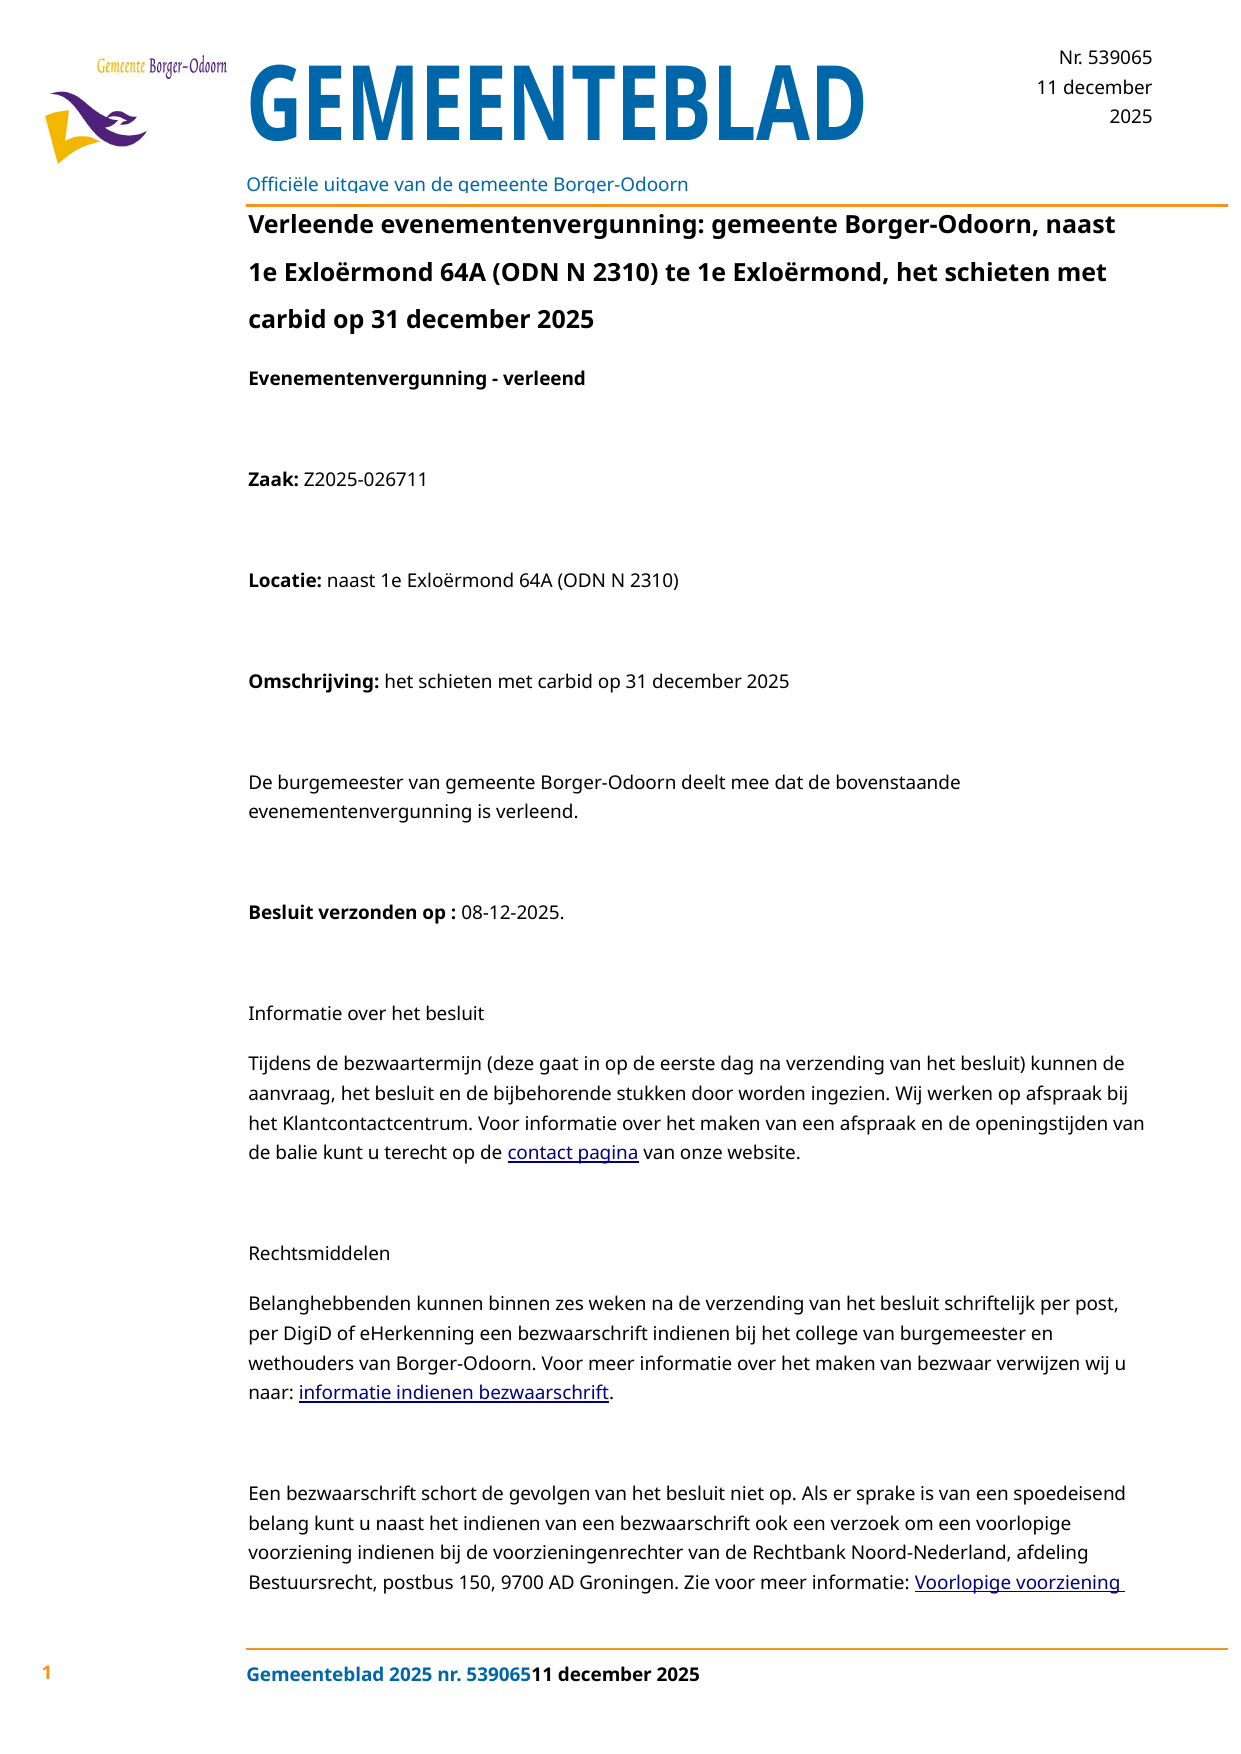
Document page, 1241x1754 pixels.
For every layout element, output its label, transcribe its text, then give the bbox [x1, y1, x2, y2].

text Omschrijving: het schieten met carbid op 31 december 2025 [248, 668, 1152, 694]
text De burgemeester van gemeente Borger-Odoorn deelt mee dat de bovenstaande evenementenvergunning is verleend. [248, 769, 1152, 824]
text Locatie: naast 1e Exloërmond 64A (ODN N 2310) [248, 567, 1152, 593]
picture [41, 47, 231, 172]
text Belanghebbenden kunnen binnen zes weken na de verzending van het besluit schriftelijk per post, per DigiD of eHerkenning een bezwaarschrift indienen bij het college van burgemeester en wethouders van Borger-Odoorn. Voor meer informatie over het maken van bezwaar verwijzen wij u naar: informatie indienen bezwaarschrift. [248, 1291, 1152, 1405]
text Evenementenvergunning - verleend [248, 366, 1152, 391]
text Een bezwaarschrift schort de gevolgen van het besluit niet op. Als er sprake is van een spoedeisend belang kunt u naast het indienen van een bezwaarschrift ook een verzoek om een voorlopige voorziening indienen bij de voorzieningenrechter van de Rechtbank Noord-Nederland, afdeling Bestuursrecht, postbus 150, 9700 AD Groningen. Zie voor meer informatie: Voorlopige voorziening [248, 1480, 1152, 1594]
text Tijdens de bezwaartermijn (deze gaat in op de eerste dag na verzending van het besluit) kunnen de aanvraag, het besluit en de bijbehorende stukken door worden ingezien. Wij werken op afspraak bij het Klantcontactcentrum. Voor informatie over het maken van een afspraak en de openingstijden van de balie kunt u terecht op de contact pagina van onze website. [248, 1051, 1152, 1165]
text Verleende evenementenvergunning: gemeente Borger-Odoorn, naast 1e Exloërmond 64A (ODN N 2310) te 1e Exloërmond, het schieten met carbid op 31 december 2025 [248, 207, 1152, 336]
text Informatie over het besluit [248, 1000, 1152, 1026]
text Besluit verzonden op : 08-12-2025. [248, 899, 1152, 925]
text Rechtsmiddelen [248, 1240, 1152, 1266]
text Zaak: Z2025-026711 [248, 466, 1152, 492]
